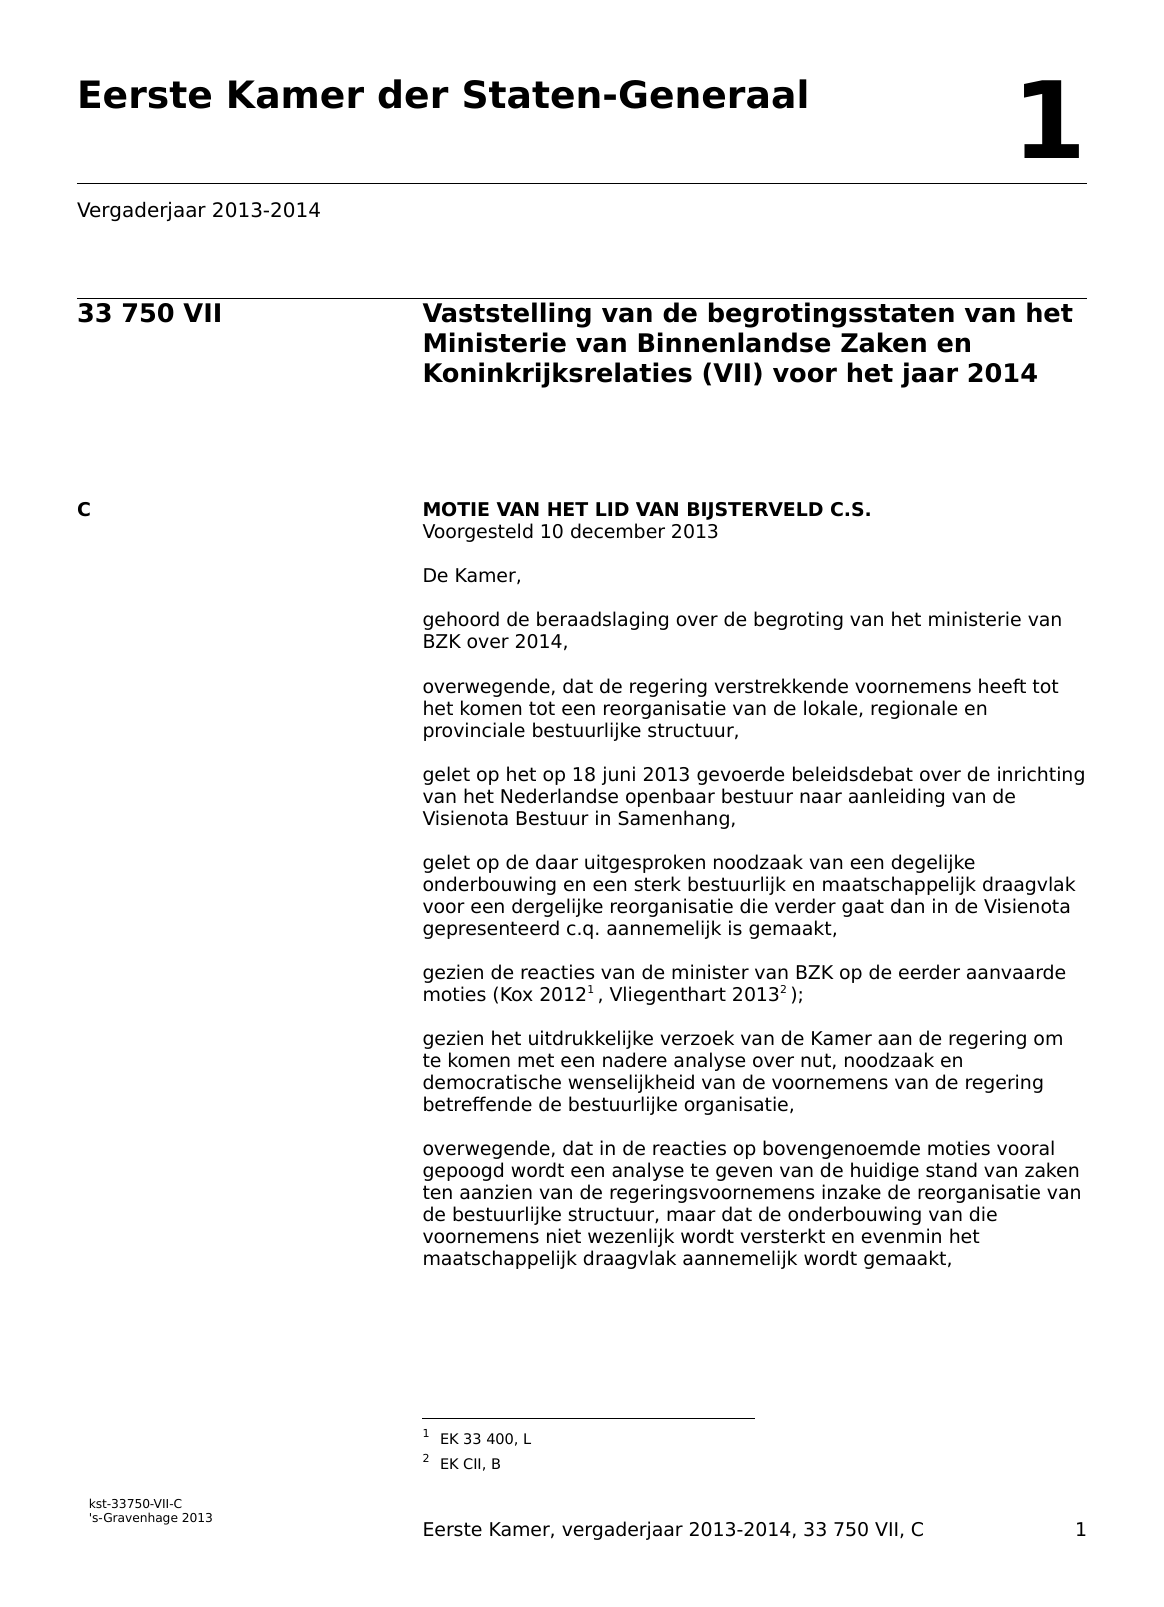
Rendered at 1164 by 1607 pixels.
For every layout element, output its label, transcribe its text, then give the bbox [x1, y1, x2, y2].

text Voorgesteld 10 december 2013 [422, 521, 1087, 543]
text gelet op de daar uitgesproken noodzaak van een degelijke onderbouwing en een sterk bestuurlijk en maatschappelijk draagvlak voor een dergelijke reorganisatie die verder gaat dan in de Visienota gepresenteerd c.q. aannemelijk is gemaakt, [422, 852, 1087, 940]
table_header Eerste Kamer der Staten-Generaal [77, 59, 886, 183]
text kst-33750-VII-C [88, 1497, 323, 1511]
subtitle 33 750 VII Vaststelling van de begrotingsstaten van het Ministerie van Binnenlandse Zaken en Koninkrijksrelaties (VII) voor het jaar 2014 [77, 299, 1087, 388]
subtitle C MOTIE VAN HET LID VAN BIJSTERVELD C.S. [77, 499, 1087, 521]
text gezien het uitdrukkelijke verzoek van de Kamer aan de regering om te komen met een nadere analyse over nut, noodzaak en democratische wenselijkheid van de voornemens van de regering betreffende de bestuurlijke organisatie, [422, 1028, 1087, 1116]
text gezien de reacties van de minister van BZK op de eerder aanvaarde moties (Kox 2012, Vliegenthart 2013); [422, 962, 1087, 1006]
text gehoord de beraadslaging over de begroting van het ministerie van BZK over 2014, [422, 609, 1087, 653]
text EK 33 400, L [422, 1427, 1087, 1449]
table_header 1 [886, 59, 1087, 183]
text gelet op het op 18 juni 2013 gevoerde beleidsdebat over de inrichting van het Nederlandse openbaar bestuur naar aanleiding van de Visienota Bestuur in Samenhang, [422, 764, 1087, 829]
table_cell Vergaderjaar 2013-2014 [77, 184, 1087, 298]
text overwegende, dat in de reacties op bovengenoemde moties vooral gepoogd wordt een analyse te geven van de huidige stand van zaken ten aanzien van de regeringsvoornemens inzake de reorganisatie van de bestuurlijke structuur, maar dat de onderbouwing van die voornemens niet wezenlijk wordt versterkt en evenmin het maatschappelijk draagvlak aannemelijk wordt gemaakt, [422, 1138, 1087, 1270]
text 's-Gravenhage 2013 [88, 1511, 323, 1525]
text De Kamer, [422, 565, 1087, 587]
text EK CII, B [422, 1452, 1087, 1474]
text overwegende, dat de regering verstrekkende voornemens heeft tot het komen tot een reorganisatie van de lokale, regionale en provinciale bestuurlijke structuur, [422, 676, 1087, 741]
